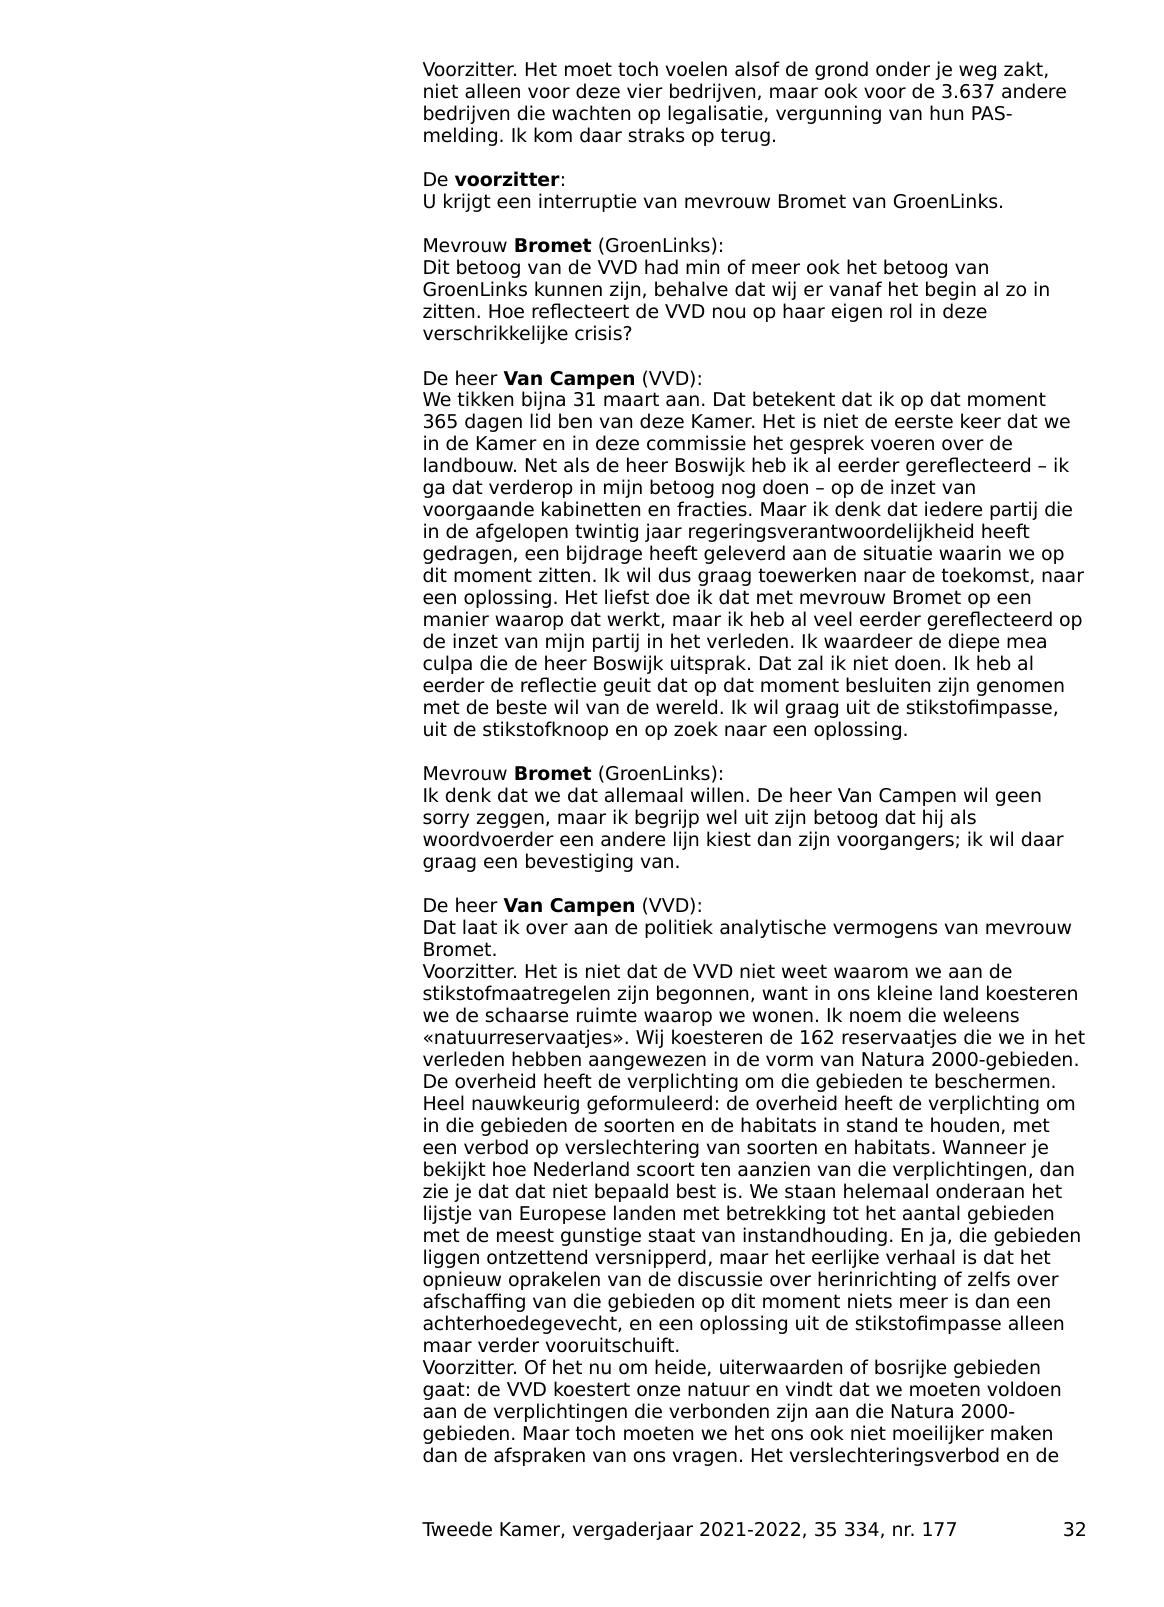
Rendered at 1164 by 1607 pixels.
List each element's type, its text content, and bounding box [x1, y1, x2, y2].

text Ik denk dat we dat allemaal willen. De heer Van Campen wil geen sorry zeggen, maar ik begrijp wel uit zijn betoog dat hij als woordvoerder een andere lijn kiest dan zijn voorgangers; ik wil daar graag een bevestiging van. [422, 785, 1087, 873]
text We tikken bijna 31 maart aan. Dat betekent dat ik op dat moment 365 dagen lid ben van deze Kamer. Het is niet de eerste keer dat we in de Kamer en in deze commissie het gesprek voeren over de landbouw. Net als de heer Boswijk heb ik al eerder gereflecteerd – ik ga dat verderop in mijn betoog nog doen – op de inzet van voorgaande kabinetten en fracties. Maar ik denk dat iedere partij die in de afgelopen twintig jaar regeringsverantwoordelijkheid heeft gedragen, een bijdrage heeft geleverd aan de situatie waarin we op dit moment zitten. Ik wil dus graag toewerken naar de toekomst, naar een oplossing. Het liefst doe ik dat met mevrouw Bromet op een manier waarop dat werkt, maar ik heb al veel eerder gereflecteerd op de inzet van mijn partij in het verleden. Ik waardeer de diepe mea culpa die de heer Boswijk uitsprak. Dat zal ik niet doen. Ik heb al eerder de reflectie geuit dat op dat moment besluiten zijn genomen met de beste wil van de wereld. Ik wil graag uit de stikstofimpasse, uit de stikstofknoop en op zoek naar een oplossing. [422, 389, 1087, 741]
text Voorzitter. Het moet toch voelen alsof de grond onder je weg zakt, niet alleen voor deze vier bedrijven, maar ook voor de 3.637 andere bedrijven die wachten op legalisatie, vergunning van hun PAS-melding. Ik kom daar straks op terug. [422, 59, 1087, 147]
text Mevrouw Bromet (GroenLinks): [422, 235, 1087, 257]
text U krijgt een interruptie van mevrouw Bromet van GroenLinks. [422, 191, 1087, 213]
text De heer Van Campen (VVD): [422, 895, 1087, 917]
text Dat laat ik over aan de politiek analytische vermogens van mevrouw Bromet. [422, 917, 1087, 961]
text Mevrouw Bromet (GroenLinks): [422, 763, 1087, 785]
text Voorzitter. Het is niet dat de VVD niet weet waarom we aan de stikstofmaatregelen zijn begonnen, want in ons kleine land koesteren we de schaarse ruimte waarop we wonen. Ik noem die weleens «natuurreservaatjes». Wij koesteren de 162 reservaatjes die we in het verleden hebben aangewezen in de vorm van Natura 2000-gebieden. De overheid heeft de verplichting om die gebieden te beschermen. Heel nauwkeurig geformuleerd: de overheid heeft de verplichting om in die gebieden de soorten en de habitats in stand te houden, met een verbod op verslechtering van soorten en habitats. Wanneer je bekijkt hoe Nederland scoort ten aanzien van die verplichtingen, dan zie je dat dat niet bepaald best is. We staan helemaal onderaan het lijstje van Europese landen met betrekking tot het aantal gebieden met de meest gunstige staat van instandhouding. En ja, die gebieden liggen ontzettend versnipperd, maar het eerlijke verhaal is dat het opnieuw oprakelen van de discussie over herinrichting of zelfs over afschaffing van die gebieden op dit moment niets meer is dan een achterhoedegevecht, en een oplossing uit de stikstofimpasse alleen maar verder vooruitschuift. [422, 961, 1087, 1357]
text De heer Van Campen (VVD): [422, 367, 1087, 389]
text Voorzitter. Of het nu om heide, uiterwaarden of bosrijke gebieden gaat: de VVD koestert onze natuur en vindt dat we moeten voldoen aan de verplichtingen die verbonden zijn aan die Natura 2000-gebieden. Maar toch moeten we het ons ook niet moeilijker maken dan de afspraken van ons vragen. Het verslechteringsverbod en de [422, 1357, 1087, 1467]
text Dit betoog van de VVD had min of meer ook het betoog van GroenLinks kunnen zijn, behalve dat wij er vanaf het begin al zo in zitten. Hoe reflecteert de VVD nou op haar eigen rol in deze verschrikkelijke crisis? [422, 257, 1087, 345]
text De voorzitter: [422, 169, 1087, 191]
